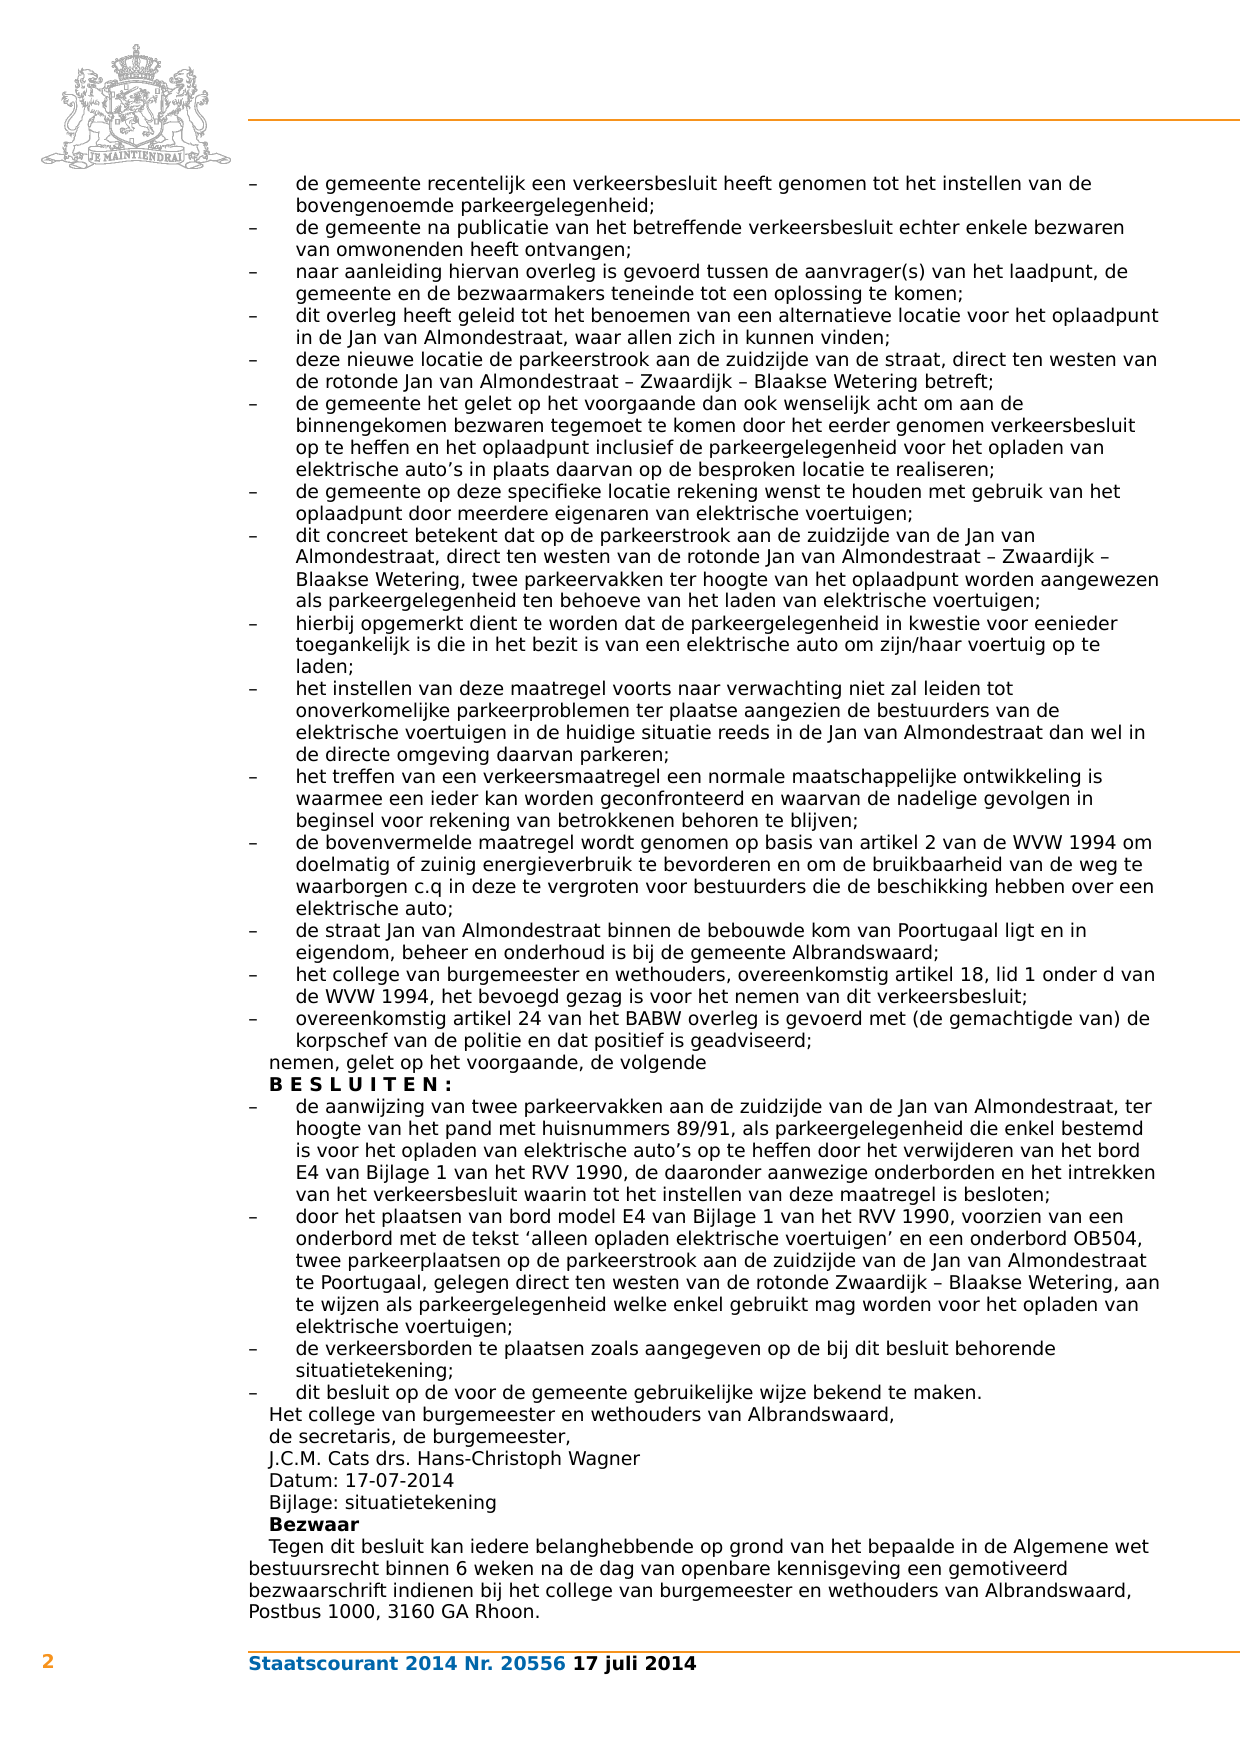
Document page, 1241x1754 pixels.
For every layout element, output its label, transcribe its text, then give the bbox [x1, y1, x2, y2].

list hierbij opgemerkt dient te worden dat de parkeergelegenheid in kwestie voor eenieder toegankelijk is die in het bezit is van een elektrische auto om zijn/haar voertuig op te laden; [248, 612, 1163, 678]
list de verkeersborden te plaatsen zoals aangegeven op de bij dit besluit behorende situatietekening; [248, 1338, 1163, 1382]
list door het plaatsen van bord model E4 van Bijlage 1 van het RVV 1990, voorzien van een onderbord met de tekst ‘alleen opladen elektrische voertuigen’ en een onderbord OB504, twee parkeerplaatsen op de parkeerstrook aan de zuidzijde van de Jan van Almondestraat te Poortugaal, gelegen direct ten westen van de rotonde Zwaardijk – Blaakse Wetering, aan te wijzen als parkeergelegenheid welke enkel gebruikt mag worden voor het opladen van elektrische voertuigen; [248, 1206, 1163, 1338]
list de gemeente recentelijk een verkeersbesluit heeft genomen tot het instellen van de bovengenoemde parkeergelegenheid; [248, 173, 1163, 217]
text Bezwaar [248, 1513, 1163, 1536]
text J.C.M. Cats drs. Hans-Christoph Wagner [248, 1448, 1163, 1469]
text Bijlage: situatietekening [248, 1492, 1163, 1513]
list overeenkomstig artikel 24 van het BABW overleg is gevoerd met (de gemachtigde van) de korpschef van de politie en dat positief is geadviseerd; [248, 1008, 1163, 1052]
list naar aanleiding hiervan overleg is gevoerd tussen de aanvrager(s) van het laadpunt, de gemeente en de bezwaarmakers teneinde tot een oplossing te komen; [248, 261, 1163, 305]
list dit concreet betekent dat op de parkeerstrook aan de zuidzijde van de Jan van Almondestraat, direct ten westen van de rotonde Jan van Almondestraat – Zwaardijk – Blaakse Wetering, twee parkeervakken ter hoogte van het oplaadpunt worden aangewezen als parkeergelegenheid ten behoeve van het laden van elektrische voertuigen; [248, 524, 1163, 612]
text nemen, gelet op het voorgaande, de volgende [248, 1052, 1163, 1074]
list het treffen van een verkeersmaatregel een normale maatschappelijke ontwikkeling is waarmee een ieder kan worden geconfronteerd en waarvan de nadelige gevolgen in beginsel voor rekening van betrokkenen behoren te blijven; [248, 766, 1163, 832]
list dit besluit op de voor de gemeente gebruikelijke wijze bekend te maken. [248, 1382, 1163, 1404]
list de bovenvermelde maatregel wordt genomen op basis van artikel 2 van de WVW 1994 om doelmatig of zuinig energieverbruik te bevorderen en om de bruikbaarheid van de weg te waarborgen c.q in deze te vergroten voor bestuurders die de beschikking hebben over een elektrische auto; [248, 832, 1163, 920]
list de gemeente het gelet op het voorgaande dan ook wenselijk acht om aan de binnengekomen bezwaren tegemoet te komen door het eerder genomen verkeersbesluit op te heffen en het oplaadpunt inclusief de parkeergelegenheid voor het opladen van elektrische auto’s in plaats daarvan op de besproken locatie te realiseren; [248, 393, 1163, 481]
text Het college van burgemeester en wethouders van Albrandswaard, [248, 1404, 1163, 1426]
list de aanwijzing van twee parkeervakken aan de zuidzijde van de Jan van Almondestraat, ter hoogte van het pand met huisnummers 89/91, als parkeergelegenheid die enkel bestemd is voor het opladen van elektrische auto’s op te heffen door het verwijderen van het bord E4 van Bijlage 1 van het RVV 1990, de daaronder aanwezige onderborden en het intrekken van het verkeersbesluit waarin tot het instellen van deze maatregel is besloten; [248, 1096, 1163, 1206]
list deze nieuwe locatie de parkeerstrook aan de zuidzijde van de straat, direct ten westen van de rotonde Jan van Almondestraat – Zwaardijk – Blaakse Wetering betreft; [248, 349, 1163, 393]
text B E S L U I T E N : [248, 1074, 1163, 1096]
list de gemeente na publicatie van het betreffende verkeersbesluit echter enkele bezwaren van omwonenden heeft ontvangen; [248, 217, 1163, 261]
list het instellen van deze maatregel voorts naar verwachting niet zal leiden tot onoverkomelijke parkeerproblemen ter plaatse aangezien de bestuurders van de elektrische voertuigen in de huidige situatie reeds in de Jan van Almondestraat dan wel in de directe omgeving daarvan parkeren; [248, 678, 1163, 766]
list het college van burgemeester en wethouders, overeenkomstig artikel 18, lid 1 onder d van de WVW 1994, het bevoegd gezag is voor het nemen van dit verkeersbesluit; [248, 964, 1163, 1008]
text Datum: 17-07-2014 [248, 1469, 1163, 1492]
picture [41, 44, 231, 169]
list dit overleg heeft geleid tot het benoemen van een alternatieve locatie voor het oplaadpunt in de Jan van Almondestraat, waar allen zich in kunnen vinden; [248, 305, 1163, 349]
text de secretaris, de burgemeester, [248, 1426, 1163, 1448]
list de gemeente op deze specifieke locatie rekening wenst te houden met gebruik van het oplaadpunt door meerdere eigenaren van elektrische voertuigen; [248, 481, 1163, 524]
text Tegen dit besluit kan iedere belanghebbende op grond van het bepaalde in de Algemene wet bestuursrecht binnen 6 weken na de dag van openbare kennisgeving een gemotiveerd bezwaarschrift indienen bij het college van burgemeester en wethouders van Albrandswaard, Postbus 1000, 3160 GA Rhoon. [248, 1536, 1163, 1623]
list de straat Jan van Almondestraat binnen de bebouwde kom van Poortugaal ligt en in eigendom, beheer en onderhoud is bij de gemeente Albrandswaard; [248, 920, 1163, 964]
